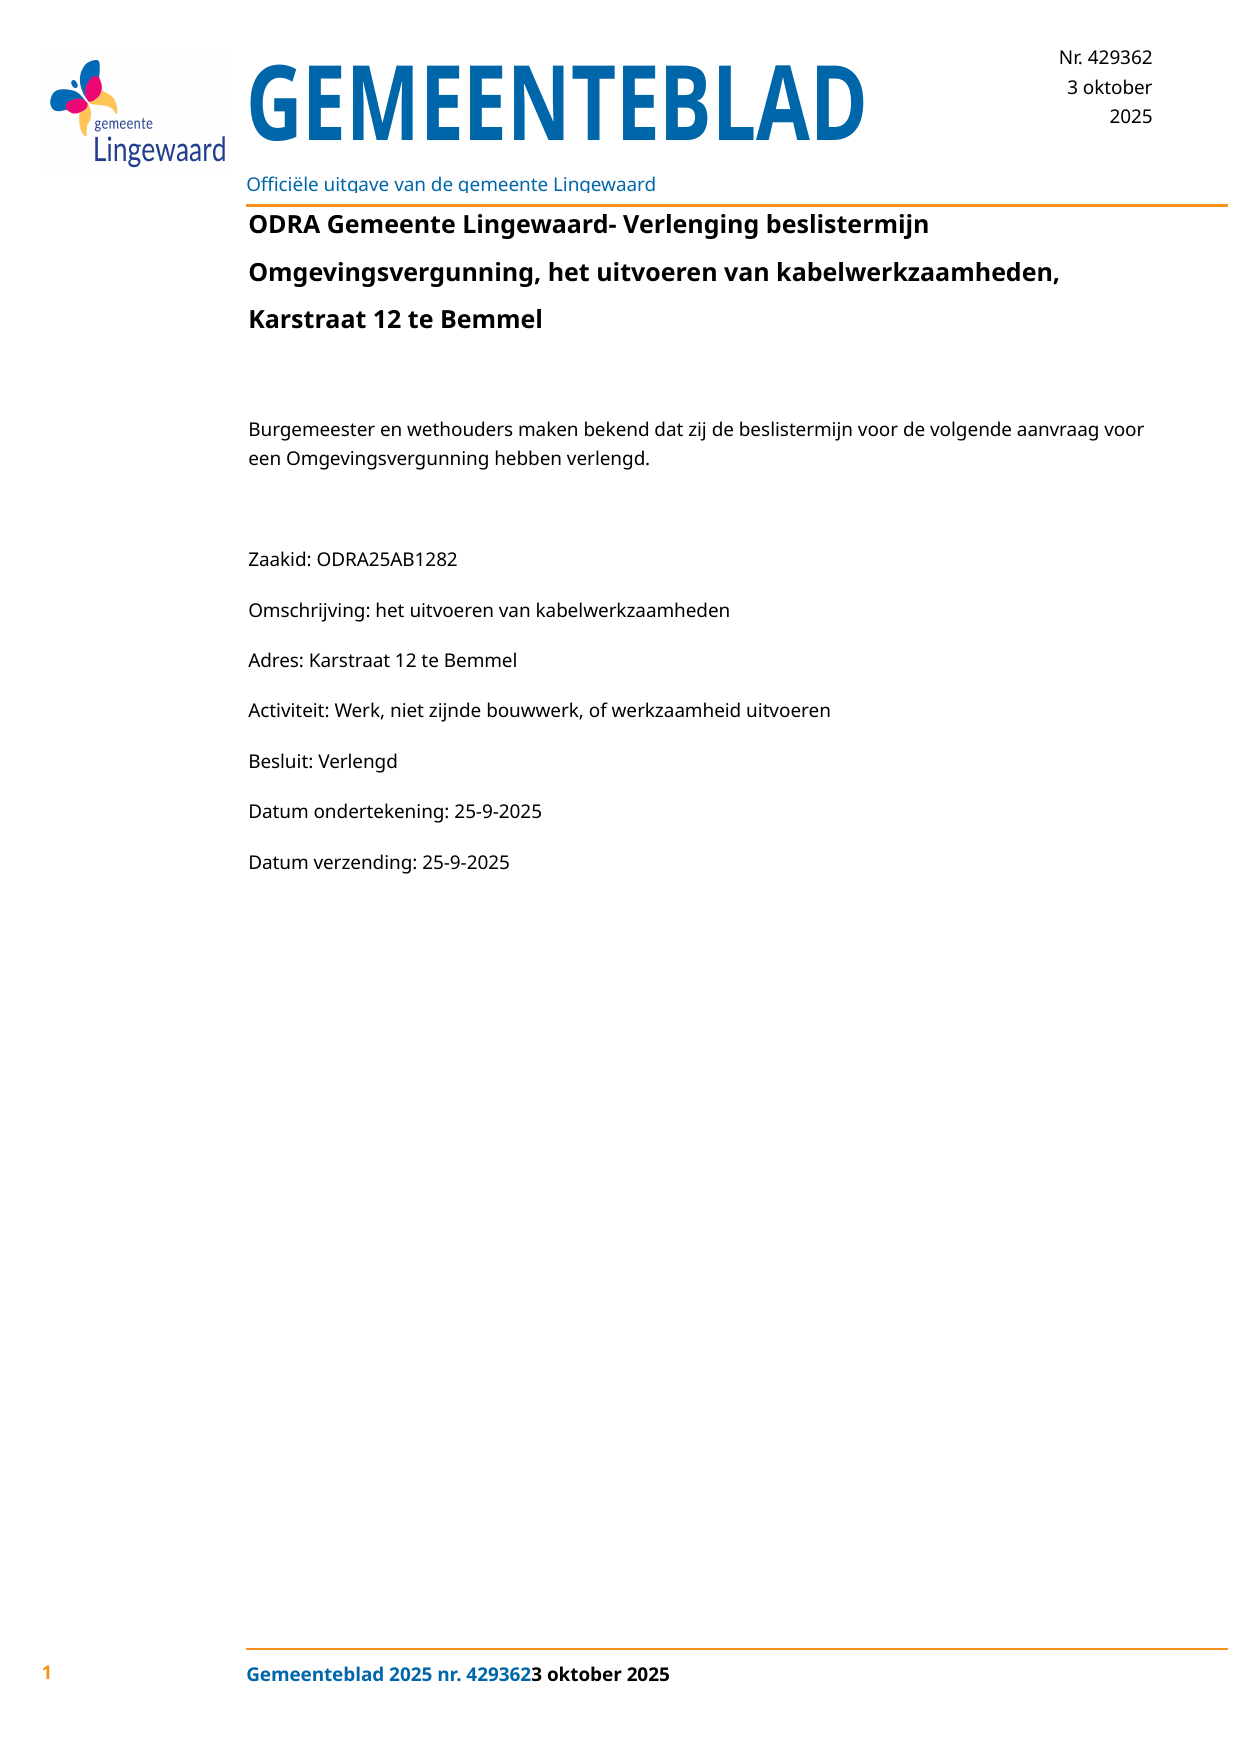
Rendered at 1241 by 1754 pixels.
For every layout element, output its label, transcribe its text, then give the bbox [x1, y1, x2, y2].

text Datum verzending: 25-9-2025 [248, 849, 1152, 874]
text Datum ondertekening: 25-9-2025 [248, 798, 1152, 824]
text Zaakid: ODRA25AB1282 [248, 546, 1152, 572]
text ODRA Gemeente Lingewaard- Verlenging beslistermijn Omgevingsvergunning, het uitvoeren van kabelwerkzaamheden, Karstraat 12 te Bemmel [248, 207, 1152, 336]
text Adres: Karstraat 12 te Bemmel [248, 647, 1152, 673]
text Omschrijving: het uitvoeren van kabelwerkzaamheden [248, 597, 1152, 622]
text Besluit: Verlengd [248, 748, 1152, 774]
picture [41, 47, 231, 172]
text Activiteit: Werk, niet zijnde bouwwerk, of werkzaamheid uitvoeren [248, 698, 1152, 723]
text Burgemeester en wethouders maken bekend dat zij de beslistermijn voor de volgende aanvraag voor een Omgevingsvergunning hebben verlengd. [248, 416, 1152, 471]
